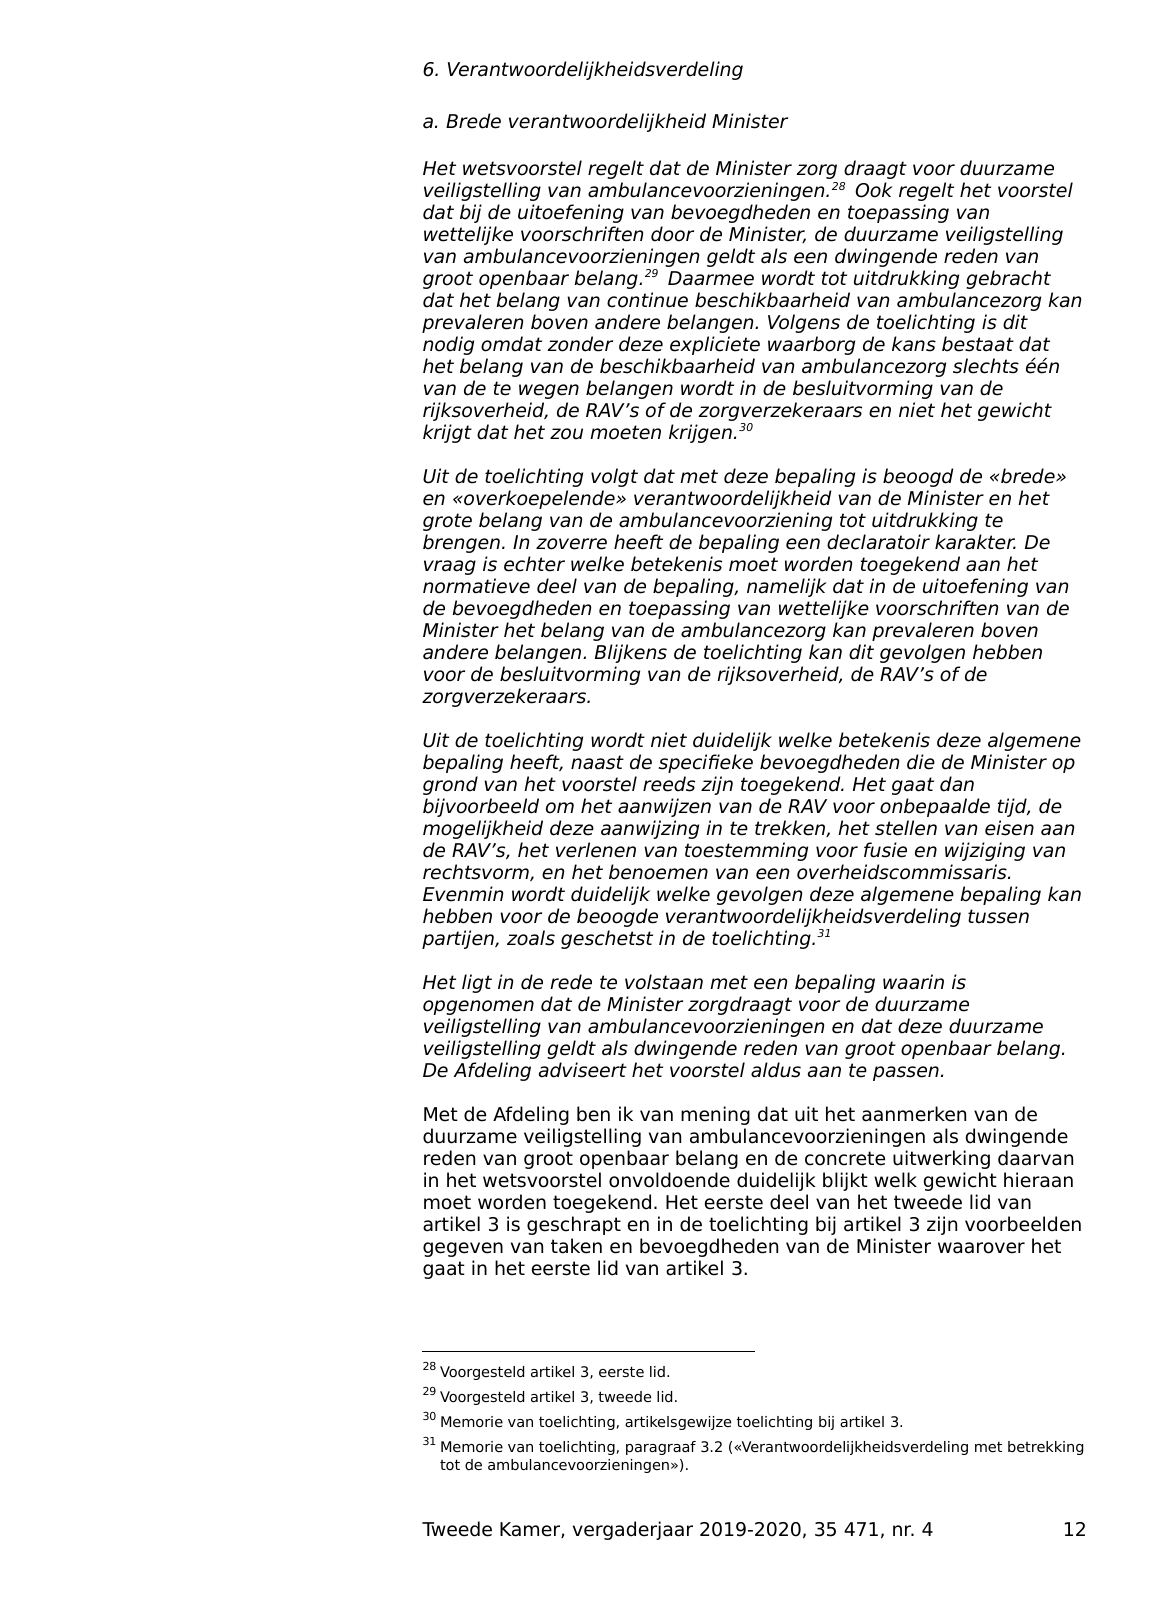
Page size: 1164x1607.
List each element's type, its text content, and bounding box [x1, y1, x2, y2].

text Met de Afdeling ben ik van mening dat uit het aanmerken van de duurzame veiligstelling van ambulancevoorzieningen als dwingende reden van groot openbaar belang en de concrete uitwerking daarvan in het wetsvoorstel onvoldoende duidelijk blijkt welk gewicht hieraan moet worden toegekend. Het eerste deel van het tweede lid van artikel 3 is geschrapt en in de toelichting bij artikel 3 zijn voorbeelden gegeven van taken en bevoegdheden van de Minister waarover het gaat in het eerste lid van artikel 3. [422, 1104, 1087, 1280]
text Het ligt in de rede te volstaan met een bepaling waarin is opgenomen dat de Minister zorgdraagt voor de duurzame veiligstelling van ambulancevoorzieningen en dat deze duurzame veiligstelling geldt als dwingende reden van groot openbaar belang. De Afdeling adviseert het voorstel aldus aan te passen. [422, 972, 1087, 1082]
text Het wetsvoorstel regelt dat de Minister zorg draagt voor duurzame veiligstelling van ambulancevoorzieningen. Ook regelt het voorstel dat bij de uitoefening van bevoegdheden en toepassing van wettelijke voorschriften door de Minister, de duurzame veiligstelling van ambulancevoorzieningen geldt als een dwingende reden van groot openbaar belang. Daarmee wordt tot uitdrukking gebracht dat het belang van continue beschikbaarheid van ambulancezorg kan prevaleren boven andere belangen. Volgens de toelichting is dit nodig omdat zonder deze expliciete waarborg de kans bestaat dat het belang van de beschikbaarheid van ambulancezorg slechts één van de te wegen belangen wordt in de besluitvorming van de rijksoverheid, de RAV’s of de zorgverzekeraars en niet het gewicht krijgt dat het zou moeten krijgen. [422, 158, 1087, 444]
text Uit de toelichting wordt niet duidelijk welke betekenis deze algemene bepaling heeft, naast de specifieke bevoegdheden die de Minister op grond van het voorstel reeds zijn toegekend. Het gaat dan bijvoorbeeld om het aanwijzen van de RAV voor onbepaalde tijd, de mogelijkheid deze aanwijzing in te trekken, het stellen van eisen aan de RAV’s, het verlenen van toestemming voor fusie en wijziging van rechtsvorm, en het benoemen van een overheidscommissaris. Evenmin wordt duidelijk welke gevolgen deze algemene bepaling kan hebben voor de beoogde verantwoordelijkheidsverdeling tussen partijen, zoals geschetst in de toelichting. [422, 730, 1087, 950]
text Memorie van toelichting, artikelsgewijze toelichting bij artikel 3. [422, 1410, 1087, 1432]
text Voorgesteld artikel 3, eerste lid. [422, 1360, 1087, 1382]
text Memorie van toelichting, paragraaf 3.2 («Verantwoordelijkheidsverdeling met betrekking tot de ambulancevoorzieningen»). [422, 1435, 1087, 1474]
text Uit de toelichting volgt dat met deze bepaling is beoogd de «brede» en «overkoepelende» verantwoordelijkheid van de Minister en het grote belang van de ambulancevoorziening tot uitdrukking te brengen. In zoverre heeft de bepaling een declaratoir karakter. De vraag is echter welke betekenis moet worden toegekend aan het normatieve deel van de bepaling, namelijk dat in de uitoefening van de bevoegdheden en toepassing van wettelijke voorschriften van de Minister het belang van de ambulancezorg kan prevaleren boven andere belangen. Blijkens de toelichting kan dit gevolgen hebben voor de besluitvorming van de rijksoverheid, de RAV’s of de zorgverzekeraars. [422, 466, 1087, 708]
subtitle 6. Verantwoordelijkheidsverdeling [422, 59, 1087, 81]
subtitle a. Brede verantwoordelijkheid Minister [422, 111, 1087, 133]
text Voorgesteld artikel 3, tweede lid. [422, 1385, 1087, 1407]
